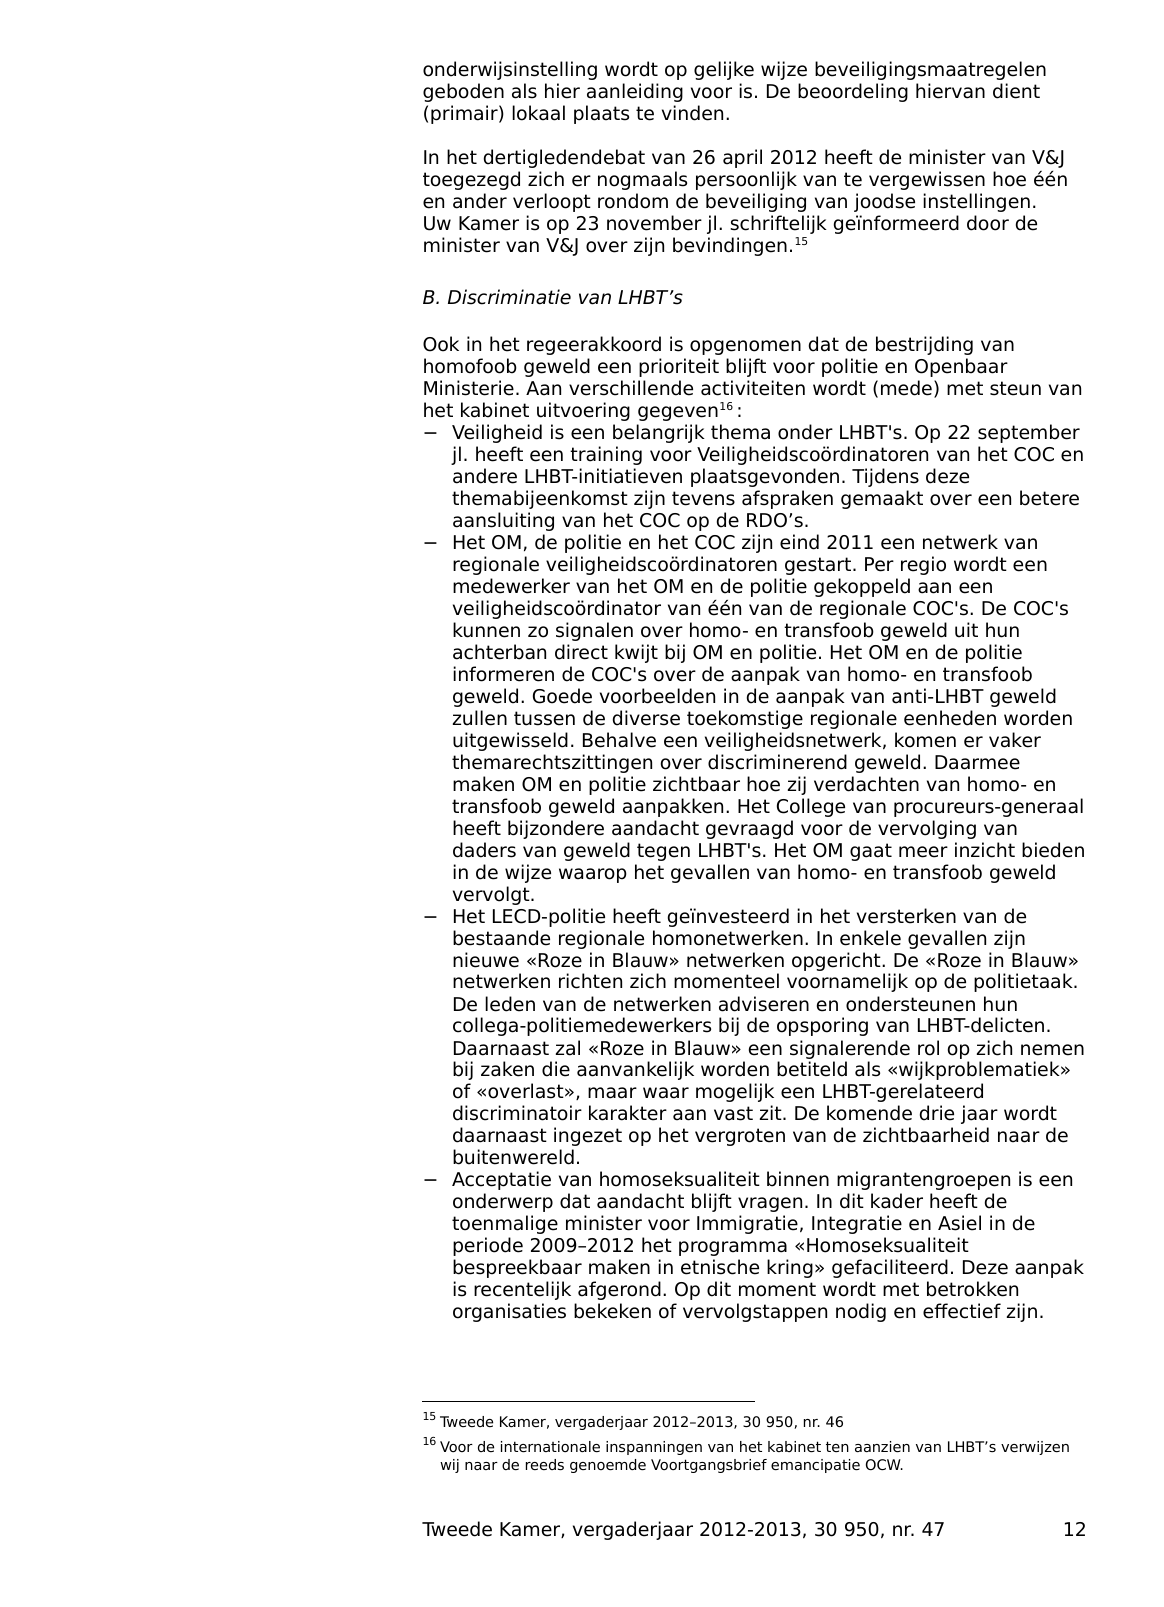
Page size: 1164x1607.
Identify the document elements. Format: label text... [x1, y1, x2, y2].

text − Acceptatie van homoseksualiteit binnen migrantengroepen is een onderwerp dat aandacht blijft vragen. In dit kader heeft de toenmalige minister voor Immigratie, Integratie en Asiel in de periode 2009–2012 het programma «Homoseksualiteit bespreekbaar maken in etnische kring» gefaciliteerd. Deze aanpak is recentelijk afgerond. Op dit moment wordt met betrokken organisaties bekeken of vervolgstappen nodig en effectief zijn. [422, 1169, 1087, 1323]
text − Het LECD-politie heeft geïnvesteerd in het versterken van de bestaande regionale homonetwerken. In enkele gevallen zijn nieuwe «Roze in Blauw» netwerken opgericht. De «Roze in Blauw» netwerken richten zich momenteel voornamelijk op de politietaak. De leden van de netwerken adviseren en ondersteunen hun collega-politiemedewerkers bij de opsporing van LHBT-delicten. Daarnaast zal «Roze in Blauw» een signalerende rol op zich nemen bij zaken die aanvankelijk worden betiteld als «wijkproblematiek» of «overlast», maar waar mogelijk een LHBT-gerelateerd discriminatoir karakter aan vast zit. De komende drie jaar wordt daarnaast ingezet op het vergroten van de zichtbaarheid naar de buitenwereld. [422, 906, 1087, 1169]
text onderwijsinstelling wordt op gelijke wijze beveiligingsmaatregelen geboden als hier aanleiding voor is. De beoordeling hiervan dient (primair) lokaal plaats te vinden. [422, 59, 1087, 125]
subtitle B. Discriminatie van LHBT’s [422, 287, 1087, 309]
text Ook in het regeerakkoord is opgenomen dat de bestrijding van homofoob geweld een prioriteit blijft voor politie en Openbaar Ministerie. Aan verschillende activiteiten wordt (mede) met steun van het kabinet uitvoering gegeven: [422, 334, 1087, 422]
text In het dertigledendebat van 26 april 2012 heeft de minister van V&J toegezegd zich er nogmaals persoonlijk van te vergewissen hoe één en ander verloopt rondom de beveiliging van joodse instellingen. Uw Kamer is op 23 november jl. schriftelijk geïnformeerd door de minister van V&J over zijn bevindingen. [422, 147, 1087, 257]
text Voor de internationale inspanningen van het kabinet ten aanzien van LHBT’s verwijzen wij naar de reeds genoemde Voortgangsbrief emancipatie OCW. [422, 1435, 1087, 1474]
text Tweede Kamer, vergaderjaar 2012–2013, 30 950, nr. 46 [422, 1410, 1087, 1432]
text − Het OM, de politie en het COC zijn eind 2011 een netwerk van regionale veiligheidscoördinatoren gestart. Per regio wordt een medewerker van het OM en de politie gekoppeld aan een veiligheidscoördinator van één van de regionale COC's. De COC's kunnen zo signalen over homo- en transfoob geweld uit hun achterban direct kwijt bij OM en politie. Het OM en de politie informeren de COC's over de aanpak van homo- en transfoob geweld. Goede voorbeelden in de aanpak van anti-LHBT geweld zullen tussen de diverse toekomstige regionale eenheden worden uitgewisseld. Behalve een veiligheidsnetwerk, komen er vaker themarechtszittingen over discriminerend geweld. Daarmee maken OM en politie zichtbaar hoe zij verdachten van homo- en transfoob geweld aanpakken. Het College van procureurs-generaal heeft bijzondere aandacht gevraagd voor de vervolging van daders van geweld tegen LHBT's. Het OM gaat meer inzicht bieden in de wijze waarop het gevallen van homo- en transfoob geweld vervolgt. [422, 532, 1087, 906]
text − Veiligheid is een belangrijk thema onder LHBT's. Op 22 september jl. heeft een training voor Veiligheidscoördinatoren van het COC en andere LHBT-initiatieven plaatsgevonden. Tijdens deze themabijeenkomst zijn tevens afspraken gemaakt over een betere aansluiting van het COC op de RDO’s. [422, 422, 1087, 532]
